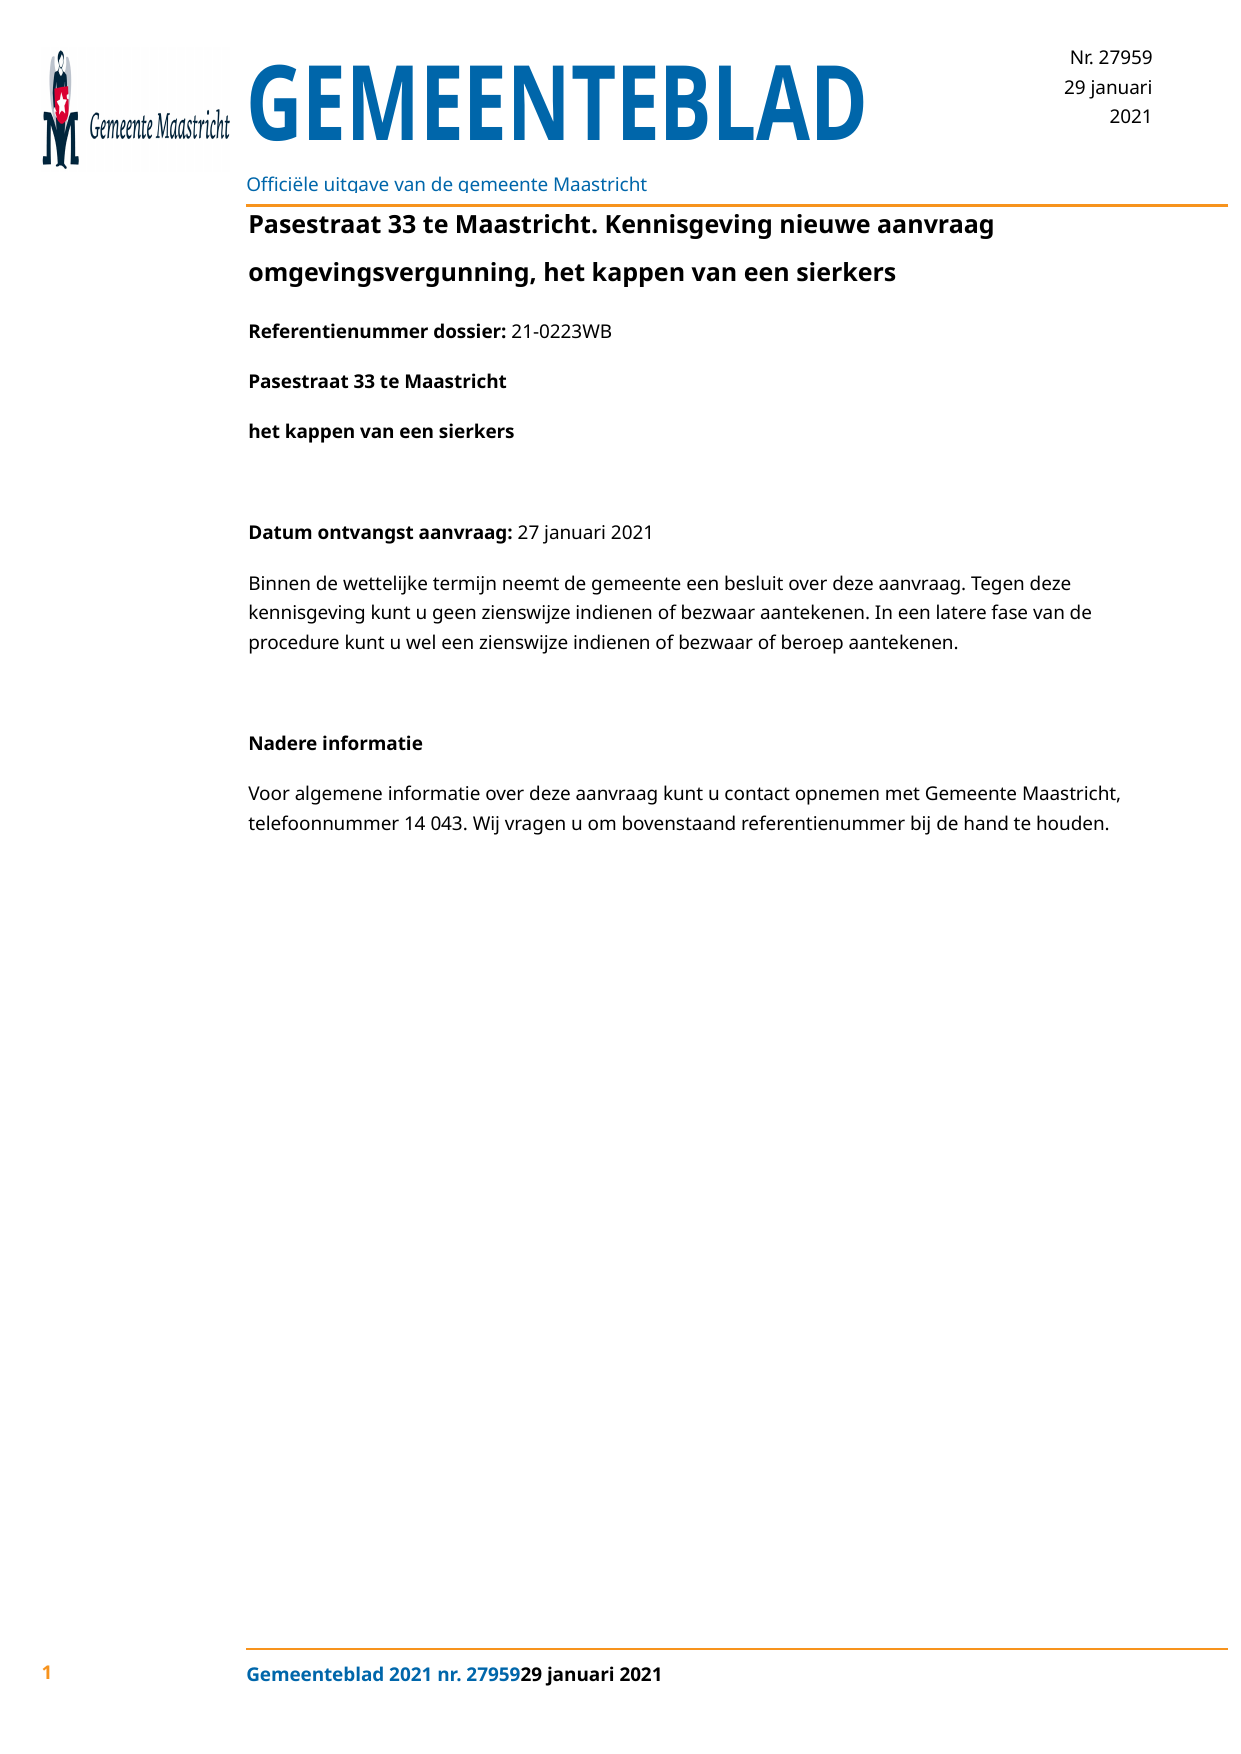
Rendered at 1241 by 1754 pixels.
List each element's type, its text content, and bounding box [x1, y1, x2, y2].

text Nadere informatie [248, 730, 1152, 756]
text Datum ontvangst aanvraag: 27 januari 2021 [248, 519, 1152, 545]
text Voor algemene informatie over deze aanvraag kunt u contact opnemen met Gemeente Maastricht, telefoonnummer 14 043. Wij vragen u om bovenstaand referentienummer bij de hand te houden. [248, 780, 1152, 836]
text het kappen van een sierkers [248, 419, 1152, 444]
text Referentienummer dossier: 21-0223WB [248, 318, 1152, 344]
picture [41, 47, 231, 172]
text Pasestraat 33 te Maastricht. Kennisgeving nieuwe aanvraag omgevingsvergunning, het kappen van een sierkers [248, 207, 1152, 288]
text Binnen de wettelijke termijn neemt de gemeente een besluit over deze aanvraag. Tegen deze kennisgeving kunt u geen zienswijze indienen of bezwaar aantekenen. In een latere fase van de procedure kunt u wel een zienswijze indienen of bezwaar of beroep aantekenen. [248, 570, 1152, 655]
text Pasestraat 33 te Maastricht [248, 368, 1152, 394]
